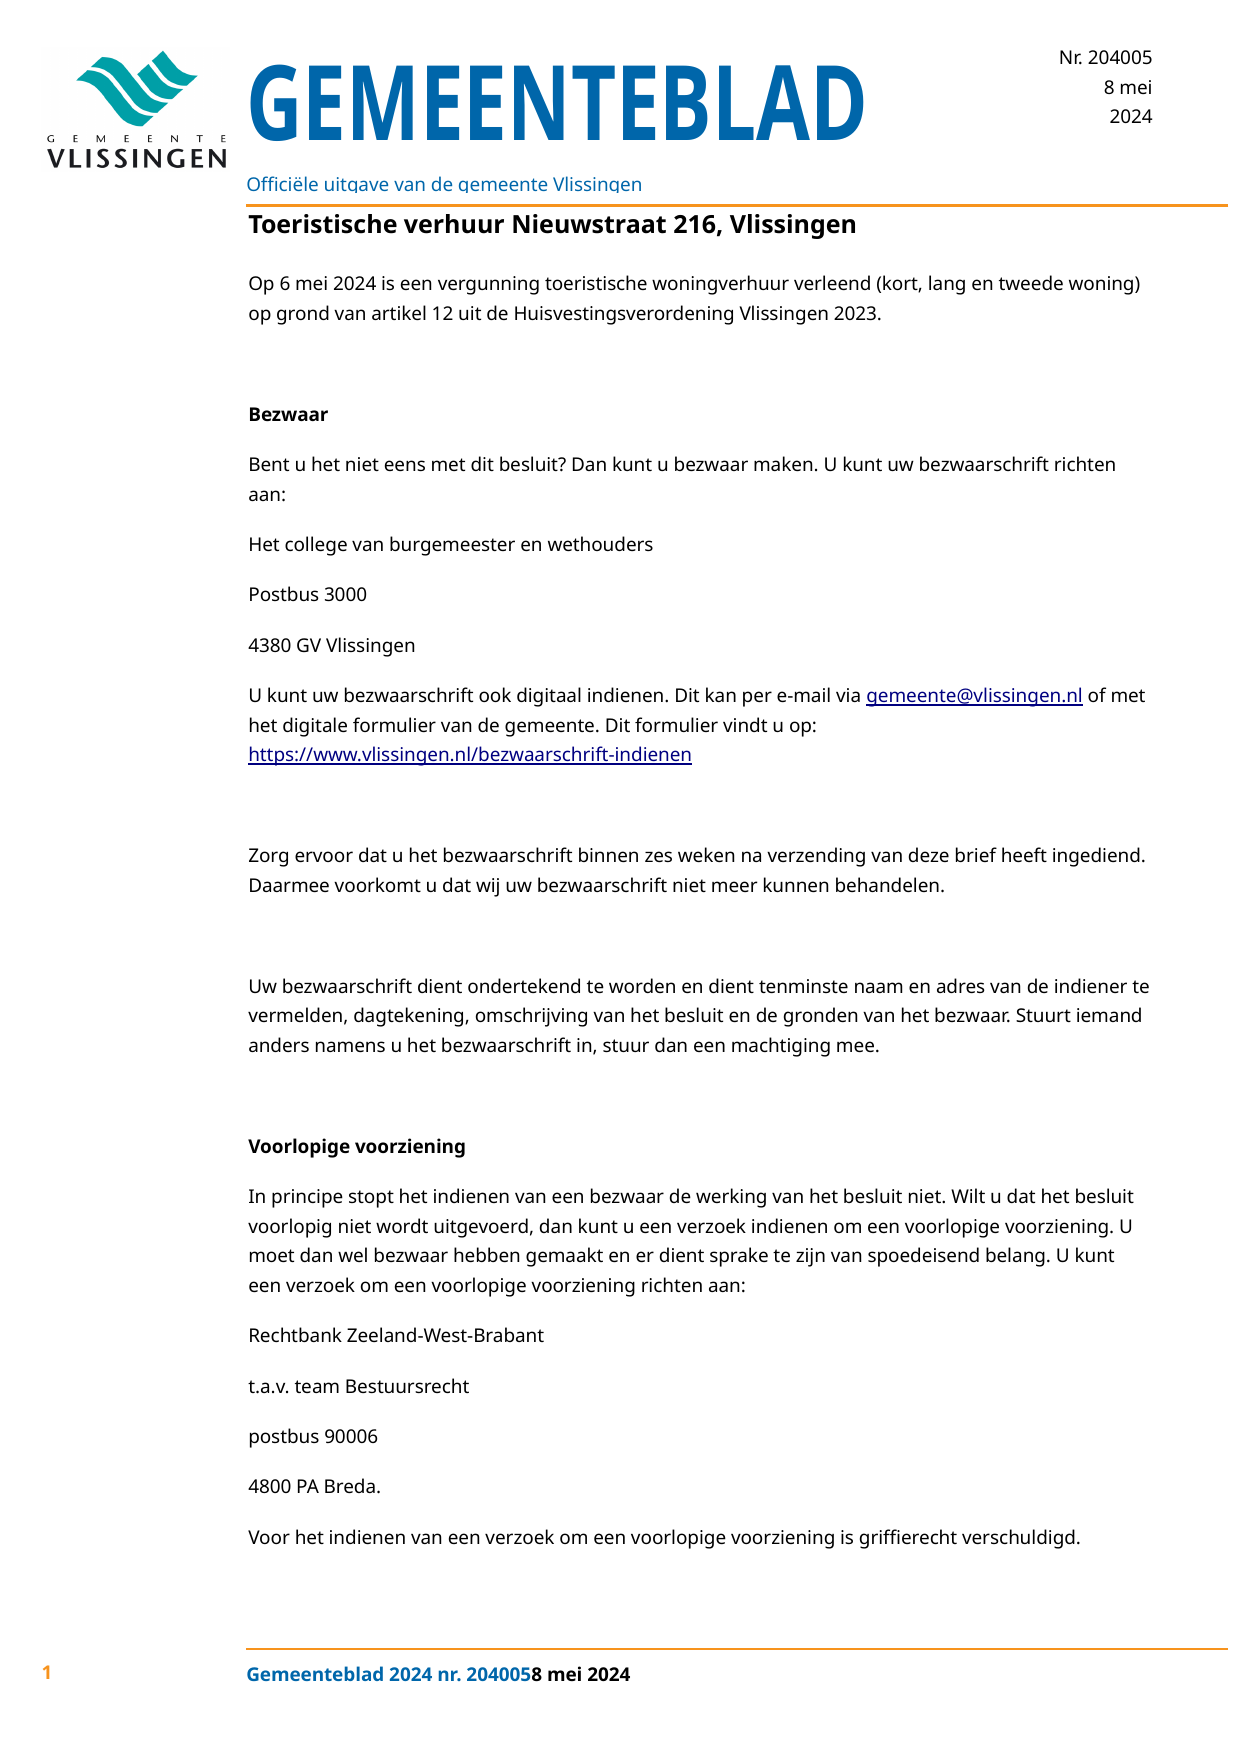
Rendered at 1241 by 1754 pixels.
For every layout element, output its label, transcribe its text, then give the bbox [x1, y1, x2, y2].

text In principe stopt het indienen van een bezwaar de werking van het besluit niet. Wilt u dat het besluit voorlopig niet wordt uitgevoerd, dan kunt u een verzoek indienen om een voorlopige voorziening. U moet dan wel bezwaar hebben gemaakt en er dient sprake te zijn van spoedeisend belang. U kunt een verzoek om een voorlopige voorziening richten aan: [248, 1183, 1152, 1298]
picture [41, 47, 231, 172]
text Voor het indienen van een verzoek om een voorlopige voorziening is griffierecht verschuldigd. [248, 1524, 1152, 1550]
text Rechtbank Zeeland-West-Brabant [248, 1322, 1152, 1348]
text Toeristische verhuur Nieuwstraat 216, Vlissingen [248, 207, 1152, 241]
text t.a.v. team Bestuursrecht [248, 1373, 1152, 1398]
text 4380 GV Vlissingen [248, 632, 1152, 658]
text Zorg ervoor dat u het bezwaarschrift binnen zes weken na verzending van deze brief heeft ingediend. Daarmee voorkomt u dat wij uw bezwaarschrift niet meer kunnen behandelen. [248, 842, 1152, 898]
text 4800 PA Breda. [248, 1474, 1152, 1499]
text Het college van burgemeester en wethouders [248, 531, 1152, 557]
text Op 6 mei 2024 is een vergunning toeristische woningverhuur verleend (kort, lang en tweede woning) op grond van artikel 12 uit de Huisvestingsverordening Vlissingen 2023. [248, 270, 1152, 326]
text postbus 90006 [248, 1423, 1152, 1449]
text Voorlopige voorziening [248, 1133, 1152, 1158]
text Bezwaar [248, 401, 1152, 426]
text Uw bezwaarschrift dient ondertekend te worden en dient tenminste naam en adres van de indiener te vermelden, dagtekening, omschrijving van het besluit en de gronden van het bezwaar. Stuurt iemand anders namens u het bezwaarschrift in, stuur dan een machtiging mee. [248, 973, 1152, 1058]
text Bent u het niet eens met dit besluit? Dan kunt u bezwaar maken. U kunt uw bezwaarschrift richten aan: [248, 451, 1152, 506]
text U kunt uw bezwaarschrift ook digitaal indienen. Dit kan per e-mail via gemeente@vlissingen.nl of met het digitale formulier van de gemeente. Dit formulier vindt u op: https://www.vlissingen.nl/bezwaarschrift-indienen [248, 682, 1152, 767]
text Postbus 3000 [248, 582, 1152, 607]
